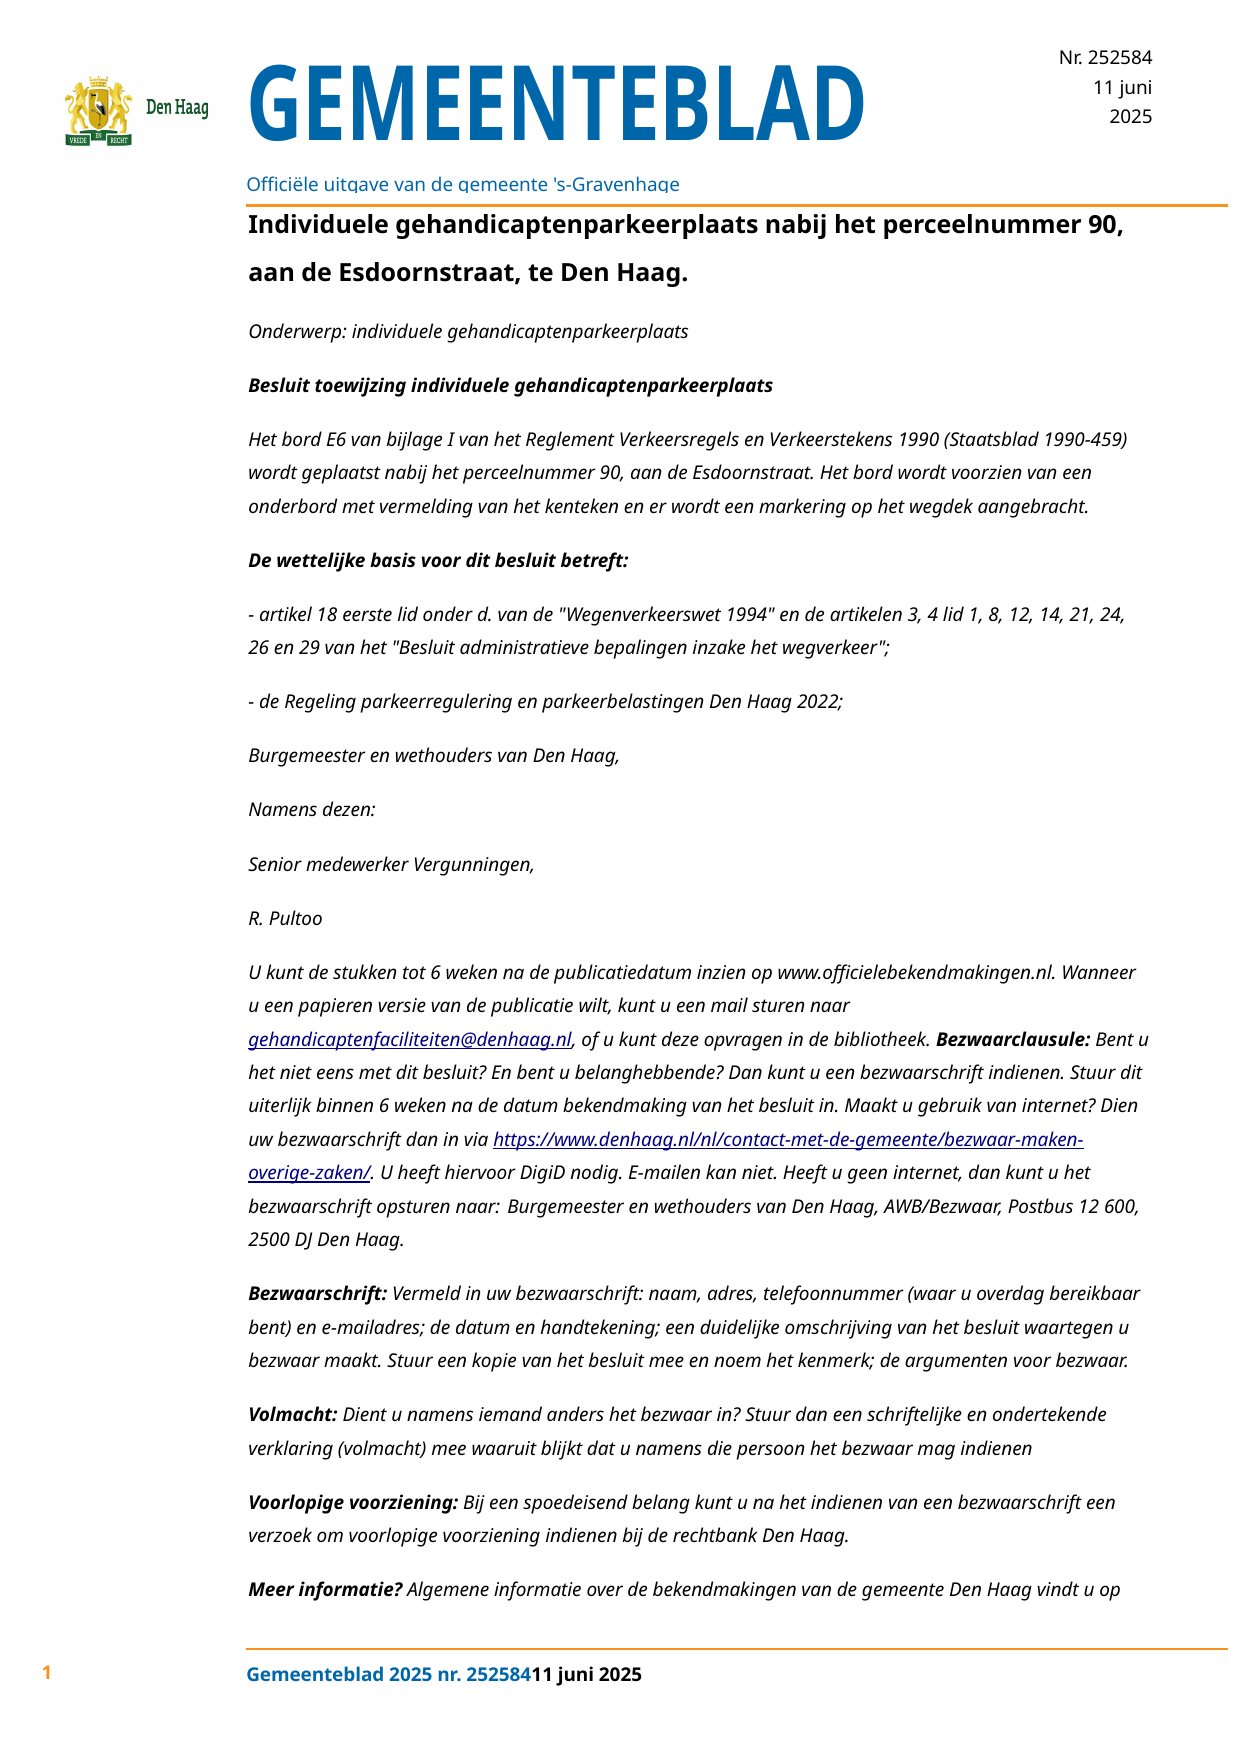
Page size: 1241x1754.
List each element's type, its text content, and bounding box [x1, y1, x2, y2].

text Onderwerp: individuele gehandicaptenparkeerplaats [248, 318, 1152, 344]
text Het bord E6 van bijlage I van het Reglement Verkeersregels en Verkeerstekens 1990 (Staatsblad 1990-459) wordt geplaatst nabij het perceelnummer 90, aan de Esdoornstraat. Het bord wordt voorzien van een onderbord met vermelding van het kenteken en er wordt een markering op het wegdek aangebracht. [248, 426, 1152, 519]
text - de Regeling parkeerregulering en parkeerbelastingen Den Haag 2022; [248, 688, 1152, 714]
text Voorlopige voorziening: Bij een spoedeisend belang kunt u na het indienen van een bezwaarschrift een verzoek om voorlopige voorziening indienen bij de rechtbank Den Haag. [248, 1489, 1152, 1548]
text Volmacht: Dient u namens iemand anders het bezwaar in? Stuur dan een schriftelijke en ondertekende verklaring (volmacht) mee waaruit blijkt dat u namens die persoon het bezwaar mag indienen [248, 1401, 1152, 1461]
text Senior medewerker Vergunningen, [248, 851, 1152, 876]
text R. Pultoo [248, 905, 1152, 931]
text Individuele gehandicaptenparkeerplaats nabij het perceelnummer 90, aan de Esdoornstraat, te Den Haag. [248, 207, 1152, 288]
text - artikel 18 eerste lid onder d. van de "Wegenverkeerswet 1994" en de artikelen 3, 4 lid 1, 8, 12, 14, 21, 24, 26 en 29 van het "Besluit administratieve bepalingen inzake het wegverkeer"; [248, 601, 1152, 660]
text De wettelijke basis voor dit besluit betreft: [248, 547, 1152, 573]
text Namens dezen: [248, 797, 1152, 822]
text Bezwaarschrift: Vermeld in uw bezwaarschrift: naam, adres, telefoonnummer (waar u overdag bereikbaar bent) en e-mailadres; de datum en handtekening; een duidelijke omschrijving van het besluit waartegen u bezwaar maakt. Stuur een kopie van het besluit mee en noem het kenmerk; de argumenten voor bezwaar. [248, 1280, 1152, 1373]
text Burgemeester en wethouders van Den Haag, [248, 743, 1152, 768]
picture [41, 47, 231, 172]
text Meer informatie? Algemene informatie over de bekendmakingen van de gemeente Den Haag vindt u op [248, 1576, 1152, 1602]
text U kunt de stukken tot 6 weken na de publicatiedatum inzien op www.officielebekendmakingen.nl. Wanneer u een papieren versie van de publicatie wilt, kunt u een mail sturen naar gehandicaptenfaciliteiten@denhaag.nl, of u kunt deze opvragen in de bibliotheek. Bezwaarclausule: Bent u het niet eens met dit besluit? En bent u belanghebbende? Dan kunt u een bezwaarschrift indienen. Stuur dit uiterlijk binnen 6 weken na de datum bekendmaking van het besluit in. Maakt u gebruik van internet? Dien uw bezwaarschrift dan in via https://www.denhaag.nl/nl/contact-met-de-gemeente/bezwaar-maken-overige-zaken/. U heeft hiervoor DigiD nodig. E-mailen kan niet. Heeft u geen internet, dan kunt u het bezwaarschrift opsturen naar: Burgemeester en wethouders van Den Haag, AWB/Bezwaar, Postbus 12 600, 2500 DJ Den Haag. [248, 959, 1152, 1252]
text Besluit toewijzing individuele gehandicaptenparkeerplaats [248, 372, 1152, 398]
